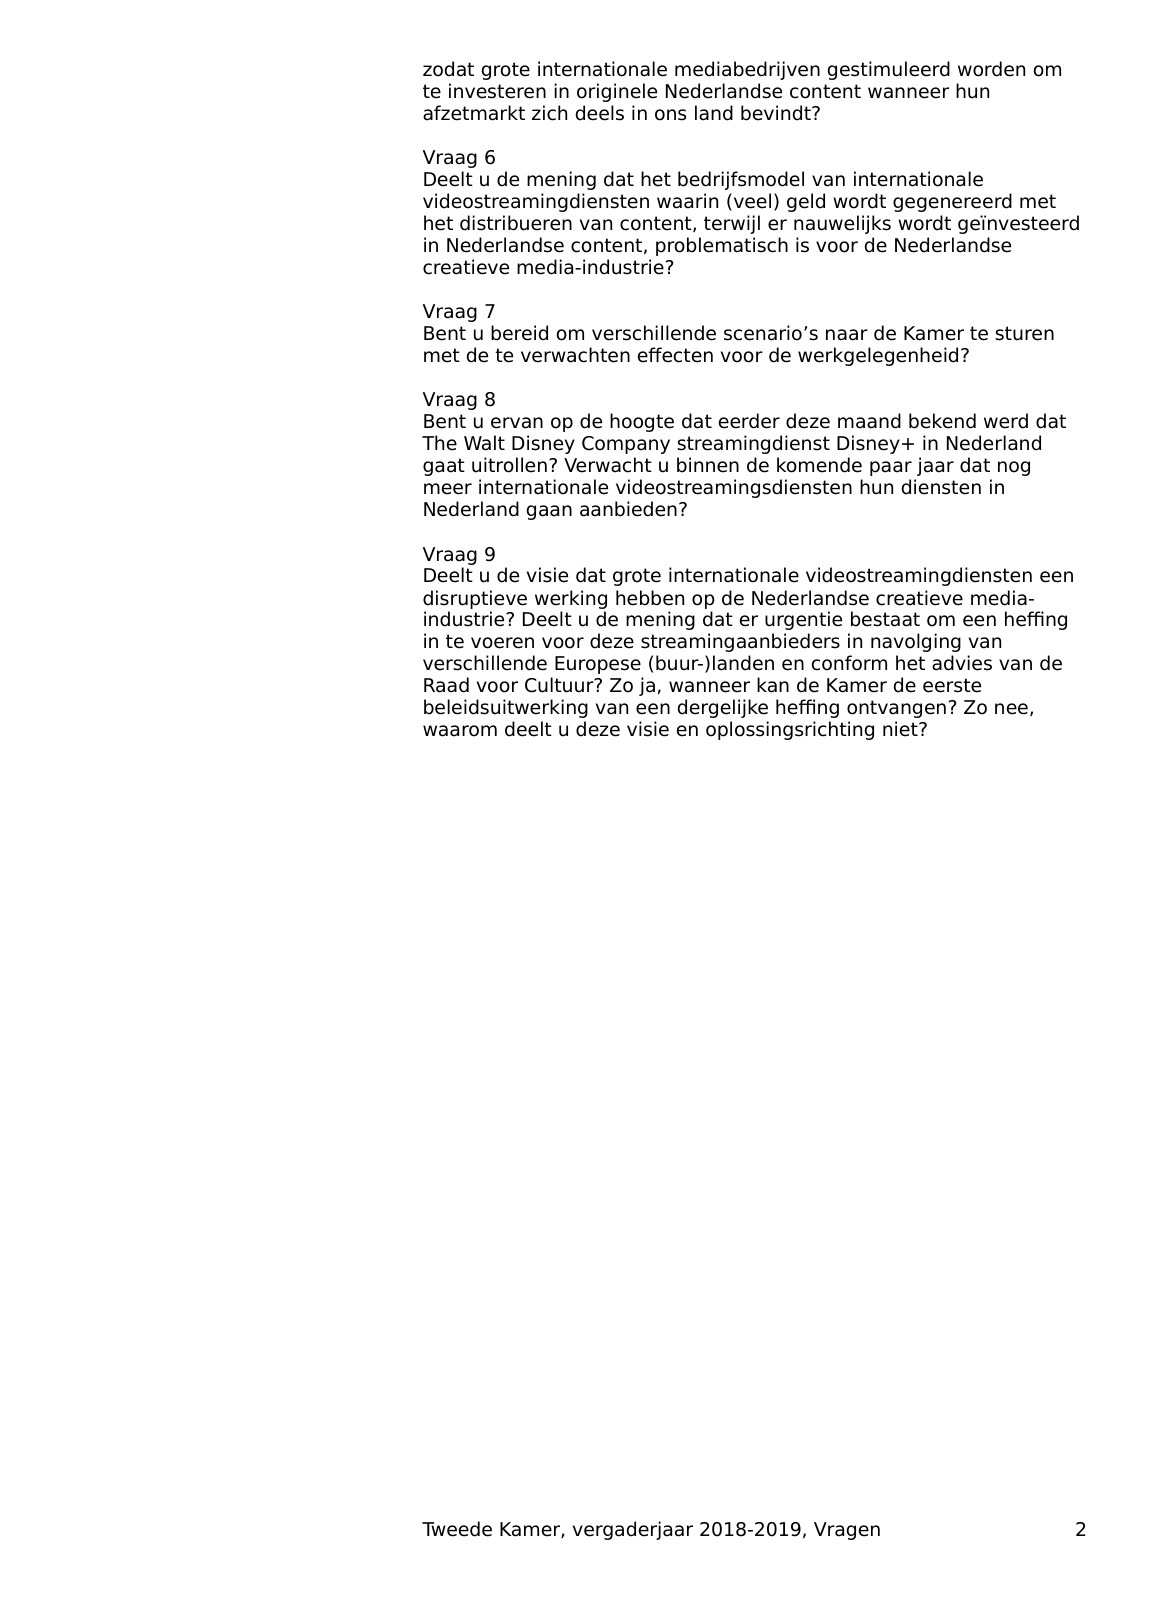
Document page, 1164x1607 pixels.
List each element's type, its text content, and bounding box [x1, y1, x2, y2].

text Vraag 9 [422, 543, 1087, 565]
text Vraag 7 [422, 301, 1087, 323]
text Vraag 8 [422, 389, 1087, 411]
text Deelt u de visie dat grote internationale videostreamingdiensten een disruptieve werking hebben op de Nederlandse creatieve media-industrie? Deelt u de mening dat er urgentie bestaat om een heffing in te voeren voor deze streamingaanbieders in navolging van verschillende Europese (buur-)landen en conform het advies van de Raad voor Cultuur? Zo ja, wanneer kan de Kamer de eerste beleidsuitwerking van een dergelijke heffing ontvangen? Zo nee, waarom deelt u deze visie en oplossingsrichting niet? [422, 565, 1087, 741]
text Vraag 6 [422, 147, 1087, 169]
text Bent u ervan op de hoogte dat eerder deze maand bekend werd dat The Walt Disney Company streamingdienst Disney+ in Nederland gaat uitrollen? Verwacht u binnen de komende paar jaar dat nog meer internationale videostreamingsdiensten hun diensten in Nederland gaan aanbieden? [422, 411, 1087, 521]
text Deelt u de mening dat het bedrijfsmodel van internationale videostreamingdiensten waarin (veel) geld wordt gegenereerd met het distribueren van content, terwijl er nauwelijks wordt geïnvesteerd in Nederlandse content, problematisch is voor de Nederlandse creatieve media-industrie? [422, 169, 1087, 279]
text Bent u bereid om verschillende scenario’s naar de Kamer te sturen met de te verwachten effecten voor de werkgelegenheid? [422, 323, 1087, 367]
text zodat grote internationale mediabedrijven gestimuleerd worden om te investeren in originele Nederlandse content wanneer hun afzetmarkt zich deels in ons land bevindt? [422, 59, 1087, 125]
